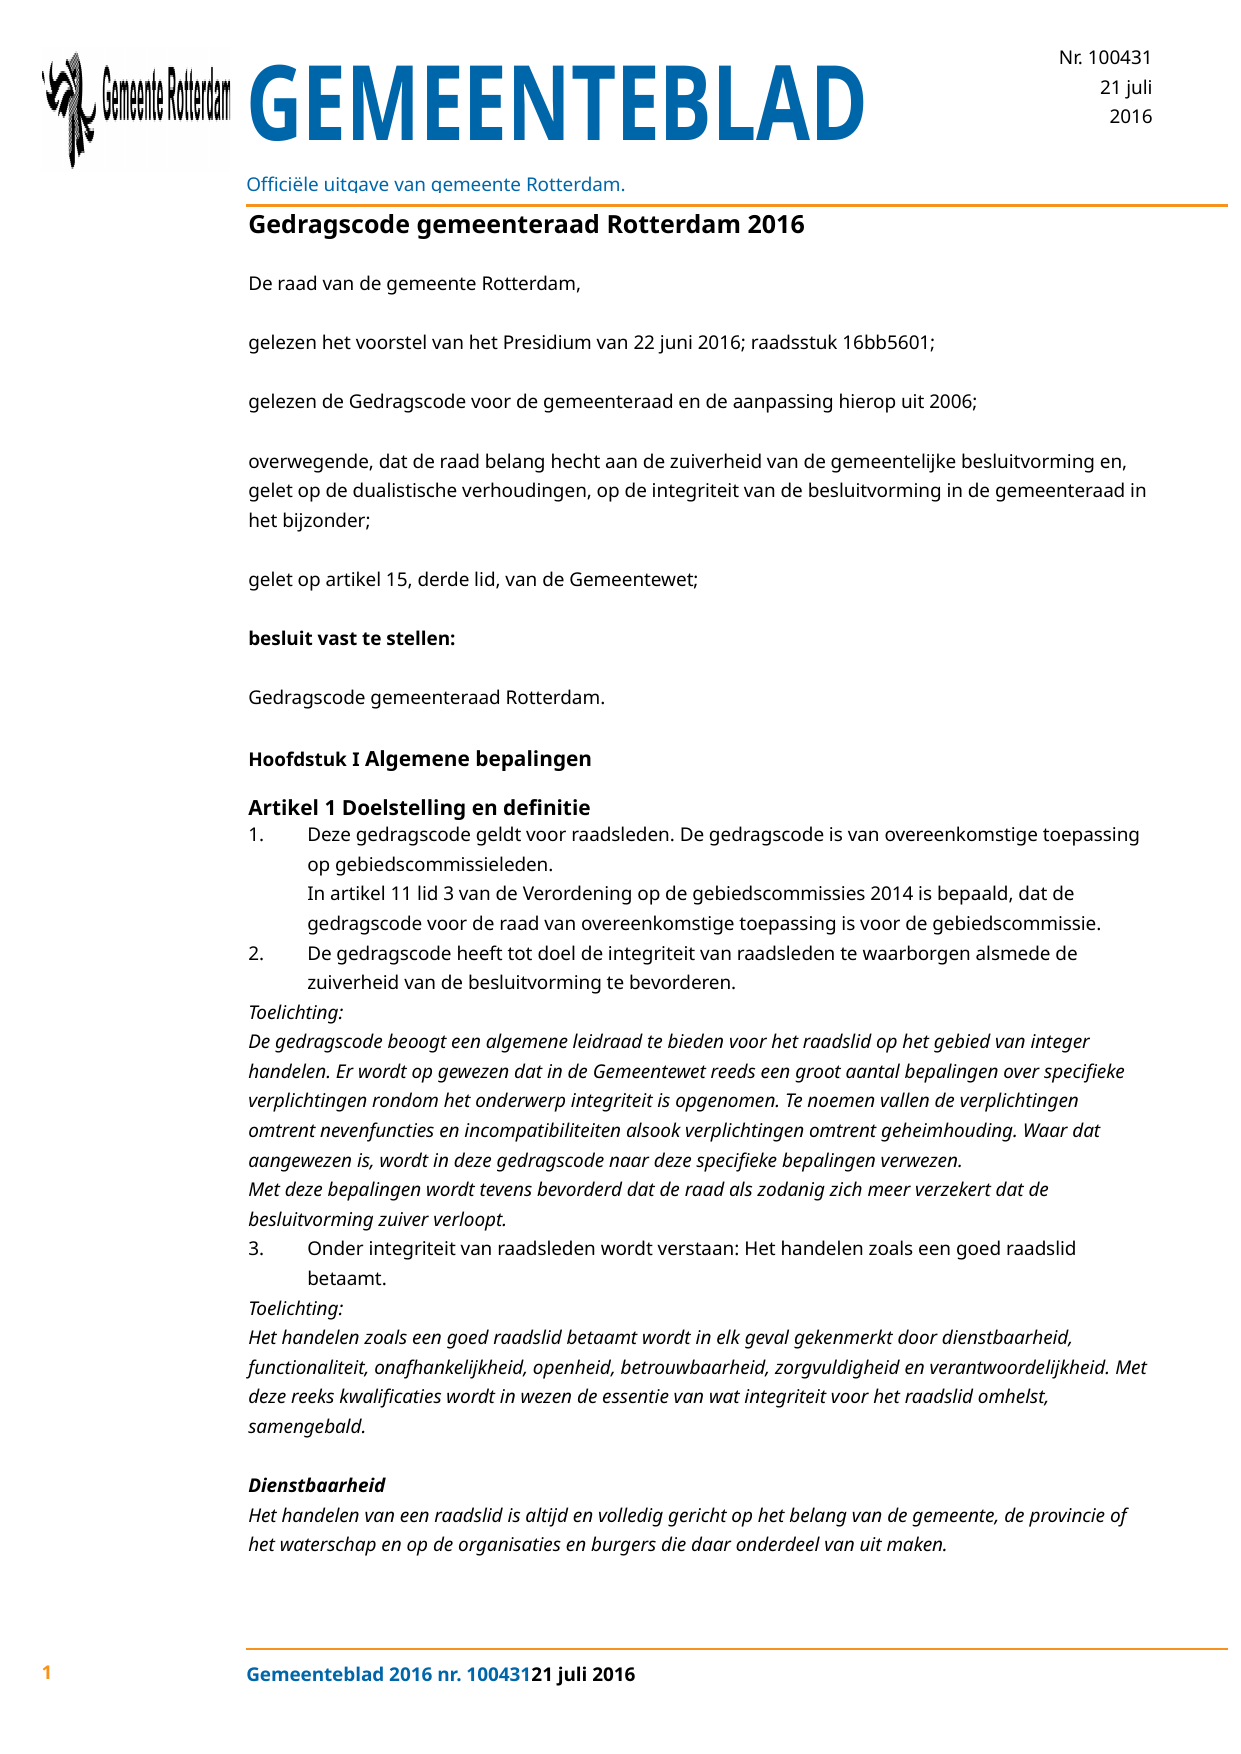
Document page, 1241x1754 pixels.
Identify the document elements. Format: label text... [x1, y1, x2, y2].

text Gedragscode gemeenteraad Rotterdam. [248, 684, 1152, 710]
text besluit vast te stellen: [248, 625, 1152, 651]
list Onder integriteit van raadsleden wordt verstaan: Het handelen zoals een goed raadslid betaamt. [248, 1236, 1152, 1291]
text Het handelen van een raadslid is altijd en volledig gericht op het belang van de gemeente, de provincie of het waterschap en op de organisaties en burgers die daar onderdeel van uit maken. [248, 1502, 1152, 1557]
list De gedragscode heeft tot doel de integriteit van raadsleden te waarborgen alsmede de zuiverheid van de besluitvorming te bevorderen. [248, 940, 1152, 995]
text overwegende, dat de raad belang hecht aan de zuiverheid van de gemeentelijke besluitvorming en, gelet op de dualistische verhoudingen, op de integriteit van de besluitvorming in de gemeenteraad in het bijzonder; [248, 448, 1152, 533]
text Toelichting: [248, 1295, 1152, 1320]
text Dienstbaarheid [248, 1472, 1152, 1498]
text Gedragscode gemeenteraad Rotterdam 2016 [248, 207, 1152, 241]
text De gedragscode beoogt een algemene leidraad te bieden voor het raadslid op het gebied van integer handelen. Er wordt op gewezen dat in de Gemeentewet reeds een groot aantal bepalingen over specifieke verplichtingen rondom het onderwerp integriteit is opgenomen. Te noemen vallen de verplichtingen omtrent nevenfuncties en incompatibiliteiten alsook verplichtingen omtrent geheimhouding. Waar dat aangewezen is, wordt in deze gedragscode naar deze specifieke bepalingen verwezen. [248, 1028, 1152, 1172]
picture [41, 47, 231, 172]
text Toelichting: [248, 999, 1152, 1024]
text De raad van de gemeente Rotterdam, [248, 270, 1152, 296]
text gelezen het voorstel van het Presidium van 22 juni 2016; raadsstuk 16bb5601; [248, 329, 1152, 355]
list In artikel 11 lid 3 van de Verordening op de gebiedscommissies 2014 is bepaald, dat de gedragscode voor de raad van overeenkomstige toepassing is voor de gebiedscommissie. [248, 881, 1152, 936]
text Artikel 1 Doelstelling en definitie [248, 793, 1152, 821]
text Hoofdstuk I Algemene bepalingen [248, 744, 1152, 772]
text gelezen de Gedragscode voor de gemeenteraad en de aanpassing hierop uit 2006; [248, 389, 1152, 414]
text Met deze bepalingen wordt tevens bevorderd dat de raad als zodanig zich meer verzekert dat de besluitvorming zuiver verloopt. [248, 1176, 1152, 1232]
text Het handelen zoals een goed raadslid betaamt wordt in elk geval gekenmerkt door dienstbaarheid, functionaliteit, onafhankelijkheid, openheid, betrouwbaarheid, zorgvuldigheid en verantwoordelijkheid. Met deze reeks kwalificaties wordt in wezen de essentie van wat integriteit voor het raadslid omhelst, samengebald. [248, 1324, 1152, 1439]
text gelet op artikel 15, derde lid, van de Gemeentewet; [248, 566, 1152, 592]
list Deze gedragscode geldt voor raadsleden. De gedragscode is van overeenkomstige toepassing op gebiedscommissieleden. [248, 821, 1152, 877]
